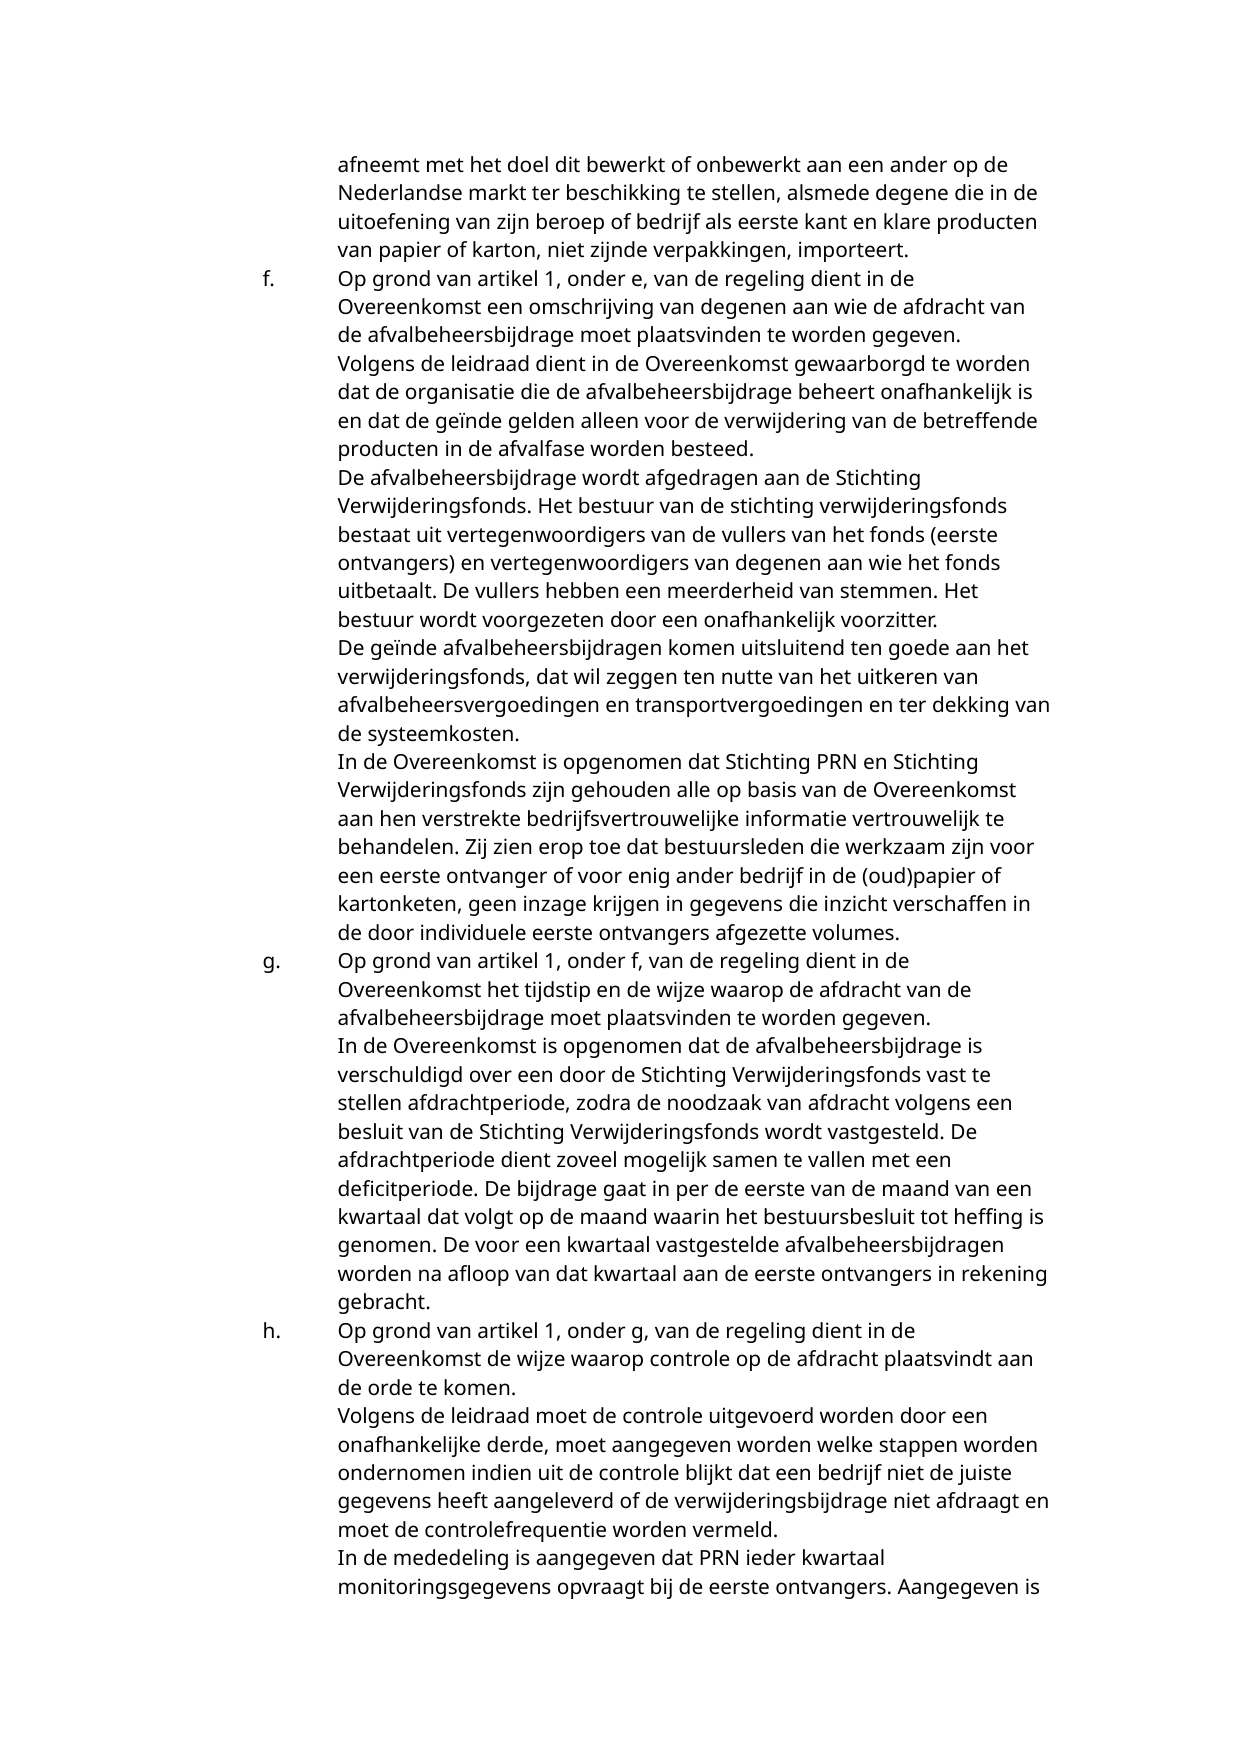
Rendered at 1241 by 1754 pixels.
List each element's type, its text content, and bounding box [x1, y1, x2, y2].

list Op grond van artikel 1, onder g, van de regeling dient in de Overeenkomst de wijze waarop controle op de afdracht plaatsvindt aan de orde te komen. [262, 1316, 1053, 1401]
list In de mededeling is aangegeven dat PRN ieder kwartaal monitoringsgegevens opvraagt bij de eerste ontvangers. Aangegeven is [262, 1543, 1053, 1600]
list De afvalbeheersbijdrage wordt afgedragen aan de Stichting Verwijderingsfonds. Het bestuur van de stichting verwijderingsfonds bestaat uit vertegenwoordigers van de vullers van het fonds (eerste ontvangers) en vertegenwoordigers van degenen aan wie het fonds uitbetaalt. De vullers hebben een meerderheid van stemmen. Het bestuur wordt voorgezeten door een onafhankelijk voorzitter. [262, 463, 1053, 633]
list In de Overeenkomst is opgenomen dat Stichting PRN en Stichting Verwijderingsfonds zijn gehouden alle op basis van de Overeenkomst aan hen verstrekte bedrijfsvertrouwelijke informatie vertrouwelijk te behandelen. Zij zien erop toe dat bestuursleden die werkzaam zijn voor een eerste ontvanger of voor enig ander bedrijf in de (oud)papier of kartonketen, geen inzage krijgen in gegevens die inzicht verschaffen in de door individuele eerste ontvangers afgezette volumes. [262, 747, 1053, 946]
list Op grond van artikel 1, onder e, van de regeling dient in de Overeenkomst een omschrijving van degenen aan wie de afdracht van de afvalbeheersbijdrage moet plaatsvinden te worden gegeven. [262, 264, 1053, 349]
list De geïnde afvalbeheersbijdragen komen uitsluitend ten goede aan het verwijderingsfonds, dat wil zeggen ten nutte van het uitkeren van afvalbeheersvergoedingen en transportvergoedingen en ter dekking van de systeemkosten. [262, 633, 1053, 747]
list Volgens de leidraad moet de controle uitgevoerd worden door een onafhankelijke derde, moet aangegeven worden welke stappen worden ondernomen indien uit de controle blijkt dat een bedrijf niet de juiste gegevens heeft aangeleverd of de verwijderingsbijdrage niet afdraagt en moet de controlefrequentie worden vermeld. [262, 1401, 1053, 1543]
list In de Overeenkomst is opgenomen dat de afvalbeheersbijdrage is verschuldigd over een door de Stichting Verwijderingsfonds vast te stellen afdrachtperiode, zodra de noodzaak van afdracht volgens een besluit van de Stichting Verwijderingsfonds wordt vastgesteld. De afdrachtperiode dient zoveel mogelijk samen te vallen met een deficitperiode. De bijdrage gaat in per de eerste van de maand van een kwartaal dat volgt op de maand waarin het bestuursbesluit tot heffing is genomen. De voor een kwartaal vastgestelde afvalbeheersbijdragen worden na afloop van dat kwartaal aan de eerste ontvangers in rekening gebracht. [262, 1032, 1053, 1316]
list Volgens de leidraad dient in de Overeenkomst gewaarborgd te worden dat de organisatie die de afvalbeheersbijdrage beheert onafhankelijk is en dat de geïnde gelden alleen voor de verwijdering van de betreffende producten in de afvalfase worden besteed. [262, 349, 1053, 463]
list afneemt met het doel dit bewerkt of onbewerkt aan een ander op de Nederlandse markt ter beschikking te stellen, alsmede degene die in de uitoefening van zijn beroep of bedrijf als eerste kant en klare producten van papier of karton, niet zijnde verpakkingen, importeert. [262, 150, 1053, 264]
list Op grond van artikel 1, onder f, van de regeling dient in de Overeenkomst het tijdstip en de wijze waarop de afdracht van de afvalbeheersbijdrage moet plaatsvinden te worden gegeven. [262, 946, 1053, 1032]
